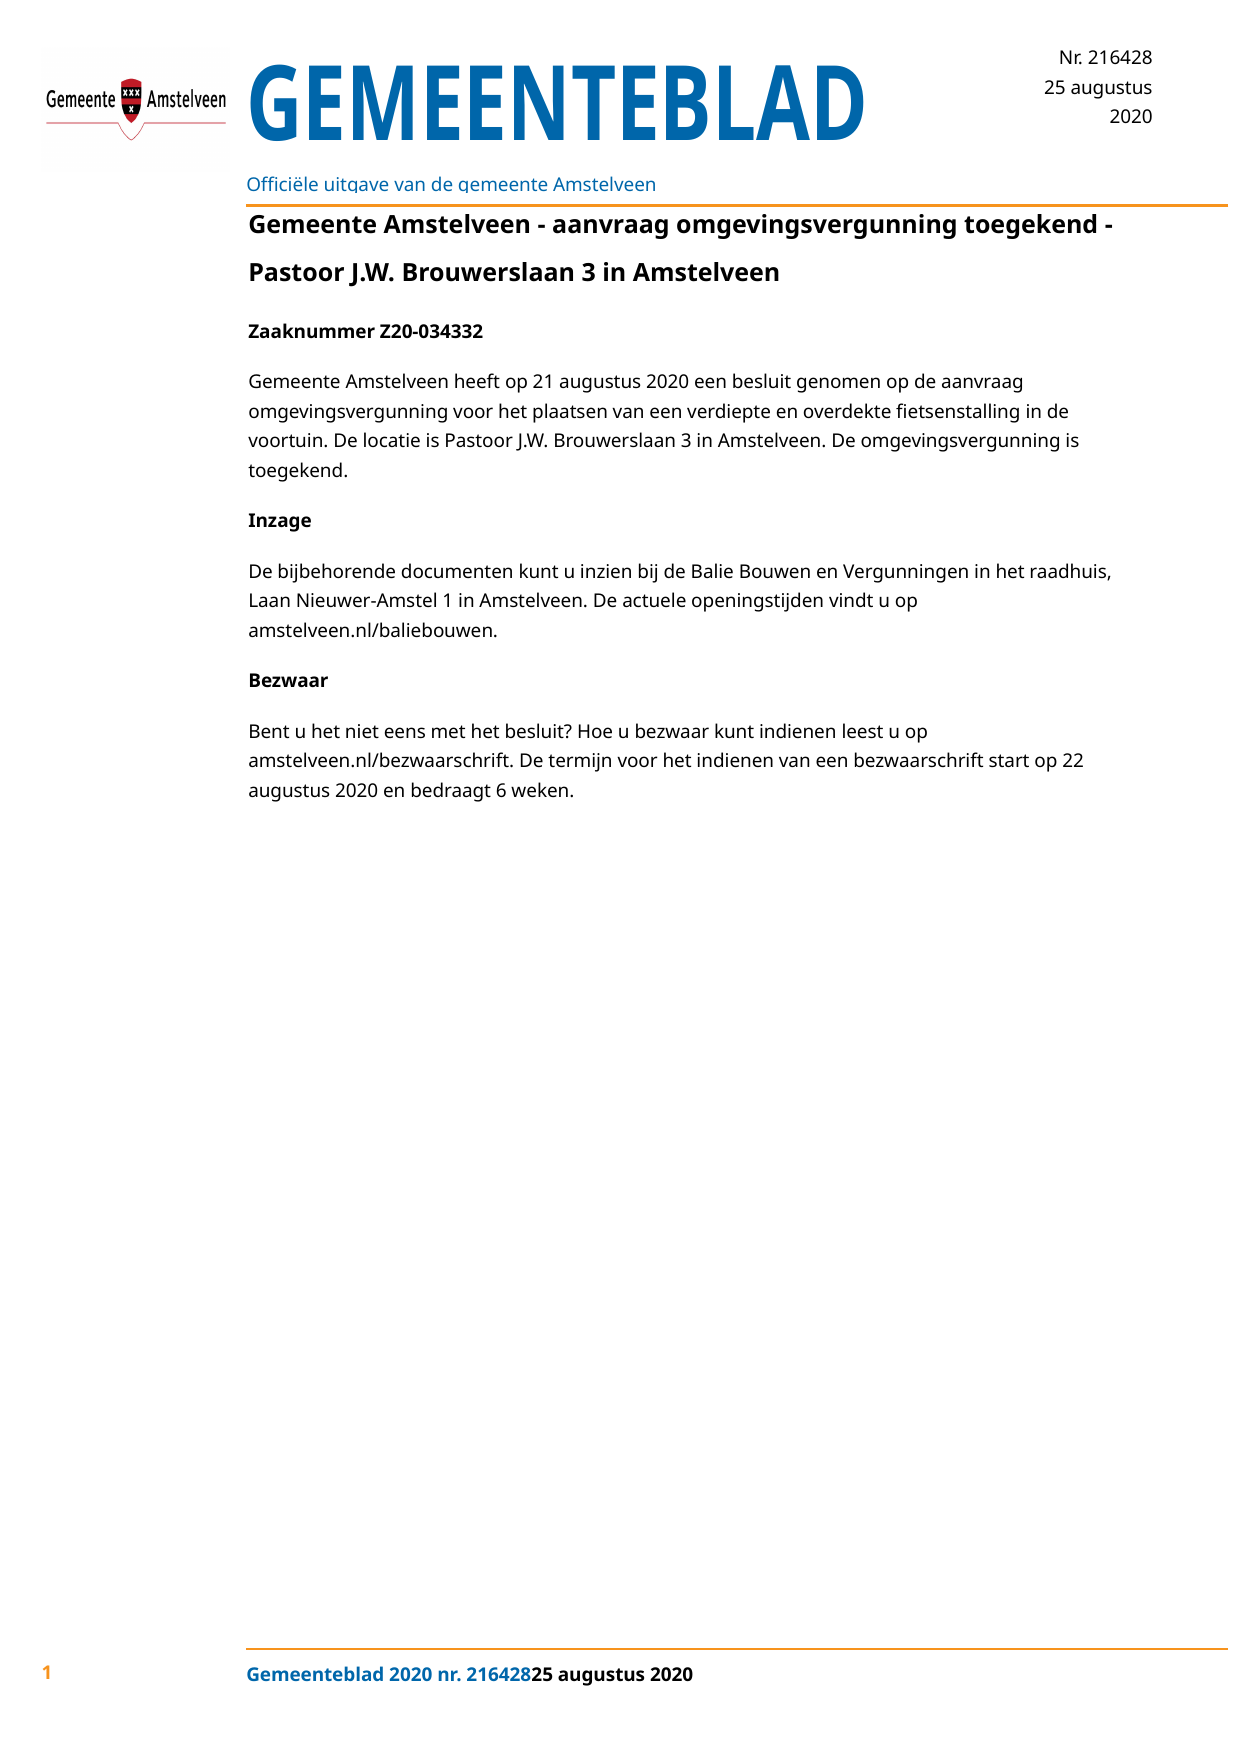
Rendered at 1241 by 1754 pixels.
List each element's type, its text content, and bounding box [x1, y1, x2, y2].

text Zaaknummer Z20-034332 [248, 318, 1152, 344]
text Gemeente Amstelveen - aanvraag omgevingsvergunning toegekend - Pastoor J.W. Brouwerslaan 3 in Amstelveen [248, 207, 1152, 288]
text De bijbehorende documenten kunt u inzien bij de Balie Bouwen en Vergunningen in het raadhuis, Laan Nieuwer-Amstel 1 in Amstelveen. De actuele openingstijden vindt u op amstelveen.nl/baliebouwen. [248, 558, 1152, 643]
text Bezwaar [248, 667, 1152, 693]
picture [41, 47, 231, 172]
text Inzage [248, 507, 1152, 533]
text Bent u het niet eens met het besluit? Hoe u bezwaar kunt indienen leest u op amstelveen.nl/bezwaarschrift. De termijn voor het indienen van een bezwaarschrift start op 22 augustus 2020 en bedraagt 6 weken. [248, 718, 1152, 803]
text Gemeente Amstelveen heeft op 21 augustus 2020 een besluit genomen op de aanvraag omgevingsvergunning voor het plaatsen van een verdiepte en overdekte fietsenstalling in de voortuin. De locatie is Pastoor J.W. Brouwerslaan 3 in Amstelveen. De omgevingsvergunning is toegekend. [248, 368, 1152, 483]
